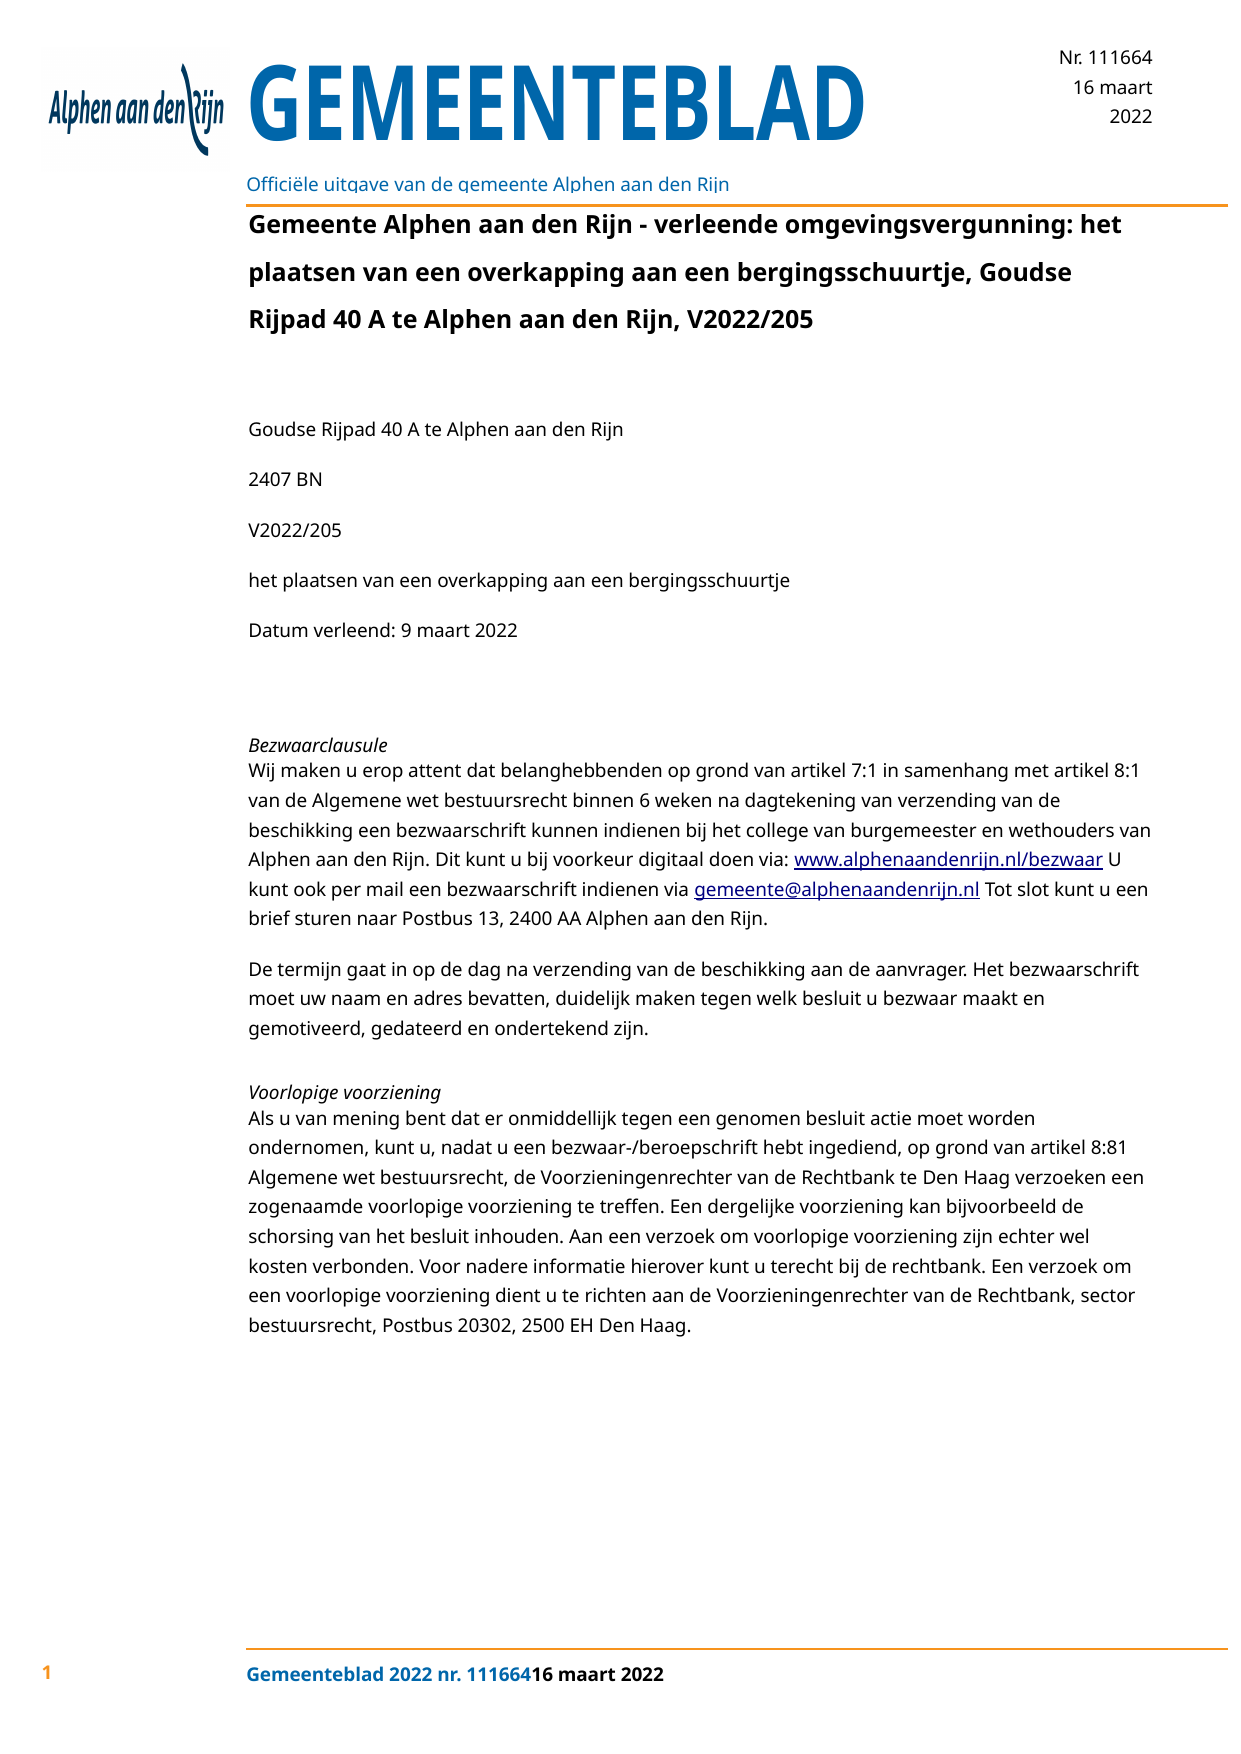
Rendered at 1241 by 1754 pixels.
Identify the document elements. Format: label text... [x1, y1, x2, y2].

text Gemeente Alphen aan den Rijn - verleende omgevingsvergunning: het plaatsen van een overkapping aan een bergingsschuurtje, Goudse Rijpad 40 A te Alphen aan den Rijn, V2022/205 [248, 207, 1152, 336]
picture [41, 47, 231, 172]
text Datum verleend: 9 maart 2022 [248, 618, 1152, 643]
text 2407 BN [248, 466, 1152, 492]
text Wij maken u erop attent dat belanghebbenden op grond van artikel 7:1 in samenhang met artikel 8:1 van de Algemene wet bestuursrecht binnen 6 weken na dagtekening van verzending van de beschikking een bezwaarschrift kunnen indienen bij het college van burgemeester en wethouders van Alphen aan den Rijn. Dit kunt u bij voorkeur digitaal doen via: www.alphenaandenrijn.nl/bezwaar U kunt ook per mail een bezwaarschrift indienen via gemeente@alphenaandenrijn.nl Tot slot kunt u een brief sturen naar Postbus 13, 2400 AA Alphen aan den Rijn. [248, 758, 1152, 931]
text De termijn gaat in op de dag na verzending van de beschikking aan de aanvrager. Het bezwaarschrift moet uw naam en adres bevatten, duidelijk maken tegen welk besluit u bezwaar maakt en gemotiveerd, gedateerd en ondertekend zijn. [248, 956, 1152, 1041]
text Bezwaarclausule [248, 732, 1152, 758]
text Goudse Rijpad 40 A te Alphen aan den Rijn [248, 416, 1152, 442]
text Voorlopige voorziening [248, 1079, 1152, 1105]
text Als u van mening bent dat er onmiddellijk tegen een genomen besluit actie moet worden ondernomen, kunt u, nadat u een bezwaar-/beroepschrift hebt ingediend, op grond van artikel 8:81 Algemene wet bestuursrecht, de Voorzieningenrechter van de Rechtbank te Den Haag verzoeken een zogenaamde voorlopige voorziening te treffen. Een dergelijke voorziening kan bijvoorbeeld de schorsing van het besluit inhouden. Aan een verzoek om voorlopige voorziening zijn echter wel kosten verbonden. Voor nadere informatie hierover kunt u terecht bij de rechtbank. Een verzoek om een voorlopige voorziening dient u te richten aan de Voorzieningenrechter van de Rechtbank, sector bestuursrecht, Postbus 20302, 2500 EH Den Haag. [248, 1105, 1152, 1338]
text het plaatsen van een overkapping aan een bergingsschuurtje [248, 567, 1152, 593]
text V2022/205 [248, 517, 1152, 542]
